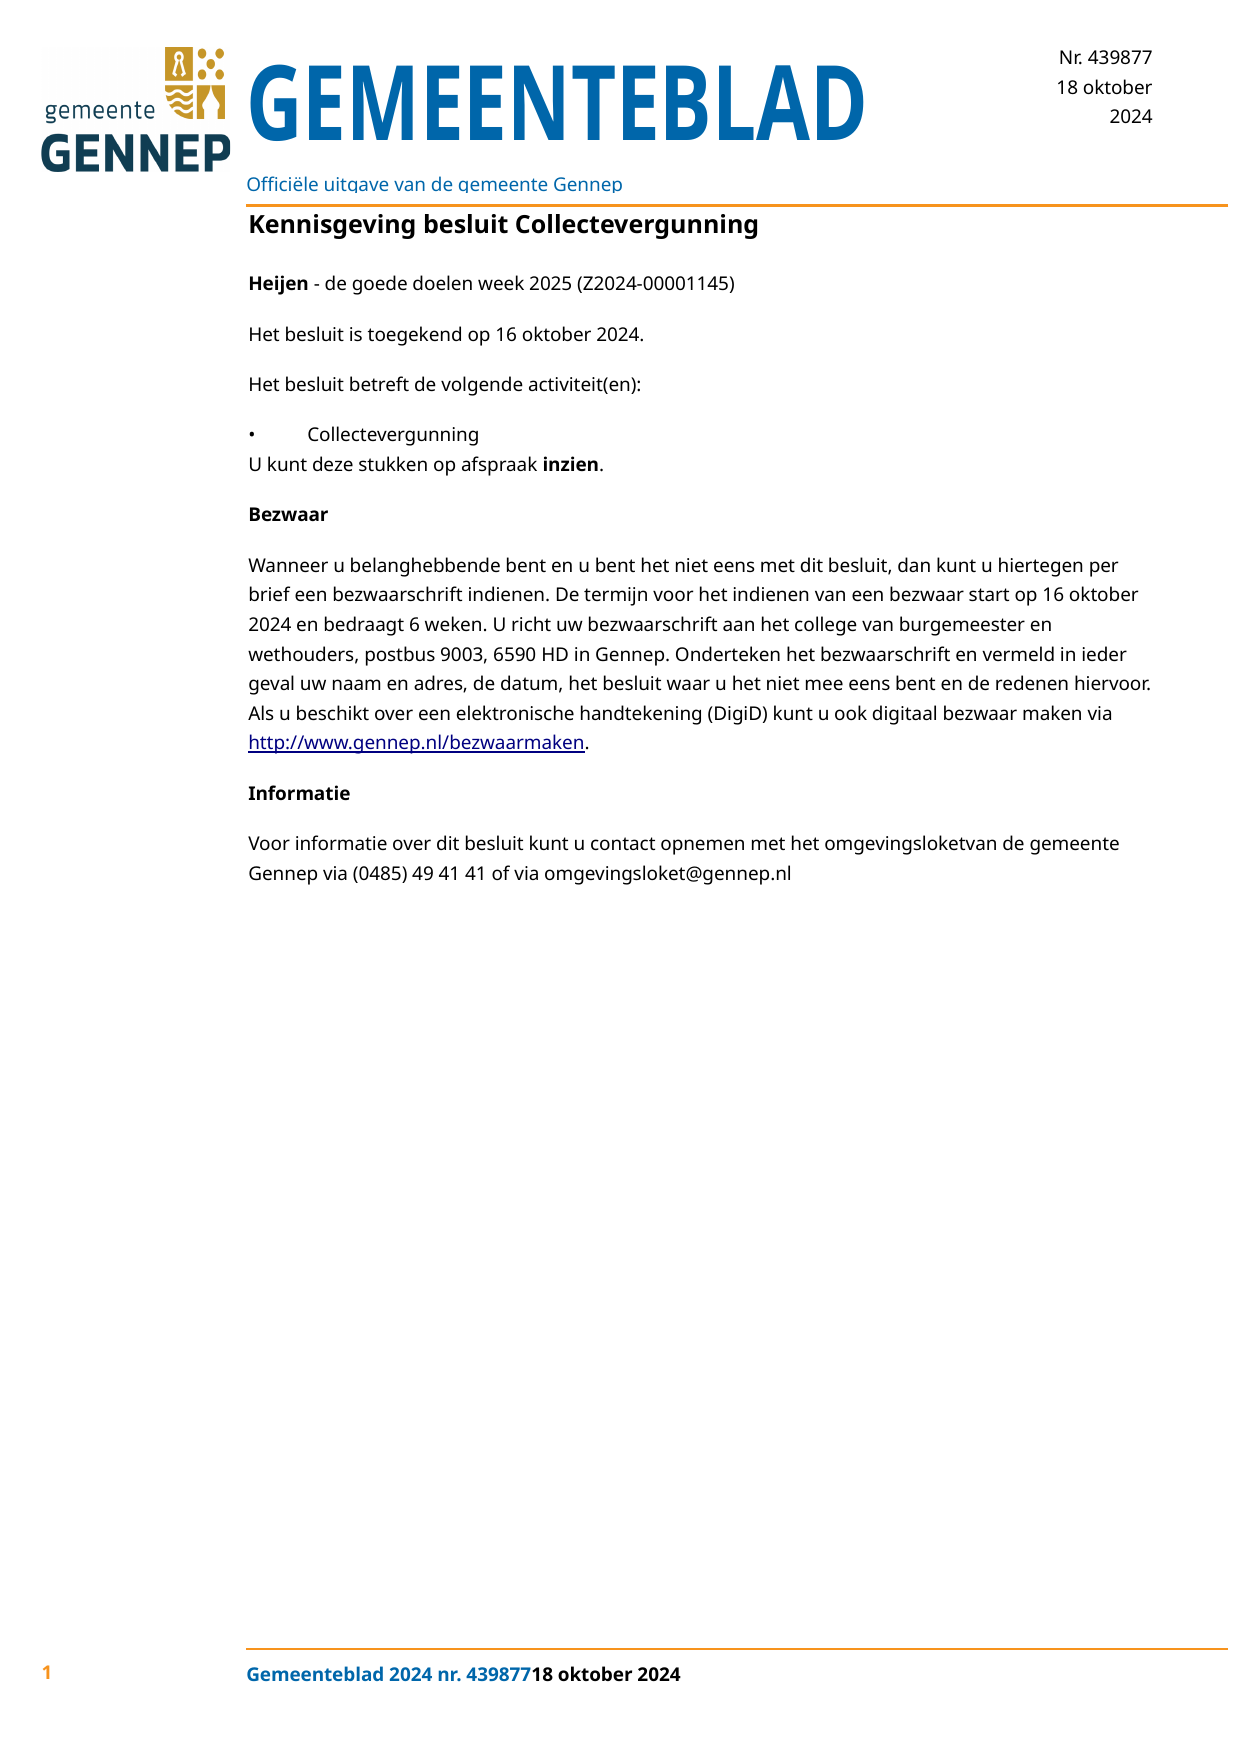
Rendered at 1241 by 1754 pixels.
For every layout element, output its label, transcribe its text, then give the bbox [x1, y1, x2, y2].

text Informatie [248, 780, 1152, 806]
text Voor informatie over dit besluit kunt u contact opnemen met het omgevingsloketvan de gemeente Gennep via (0485) 49 41 41 of via omgevingsloket@gennep.nl [248, 830, 1152, 886]
picture [41, 47, 231, 172]
list Collectevergunning [248, 422, 1152, 447]
text Het besluit is toegekend op 16 oktober 2024. [248, 321, 1152, 346]
text Bezwaar [248, 502, 1152, 527]
text Wanneer u belanghebbende bent en u bent het niet eens met dit besluit, dan kunt u hiertegen per brief een bezwaarschrift indienen. De termijn voor het indienen van een bezwaar start op 16 oktober 2024 en bedraagt 6 weken. U richt uw bezwaarschrift aan het college van burgemeester en wethouders, postbus 9003, 6590 HD in Gennep. Onderteken het bezwaarschrift en vermeld in ieder geval uw naam en adres, de datum, het besluit waar u het niet mee eens bent en de redenen hiervoor. Als u beschikt over een elektronische handtekening (DigiD) kunt u ook digitaal bezwaar maken via http://www.gennep.nl/bezwaarmaken. [248, 552, 1152, 755]
text U kunt deze stukken op afspraak inzien. [248, 451, 1152, 477]
text Kennisgeving besluit Collectevergunning [248, 207, 1152, 241]
text Het besluit betreft de volgende activiteit(en): [248, 371, 1152, 397]
text Heijen - de goede doelen week 2025 (Z2024-00001145) [248, 270, 1152, 296]
